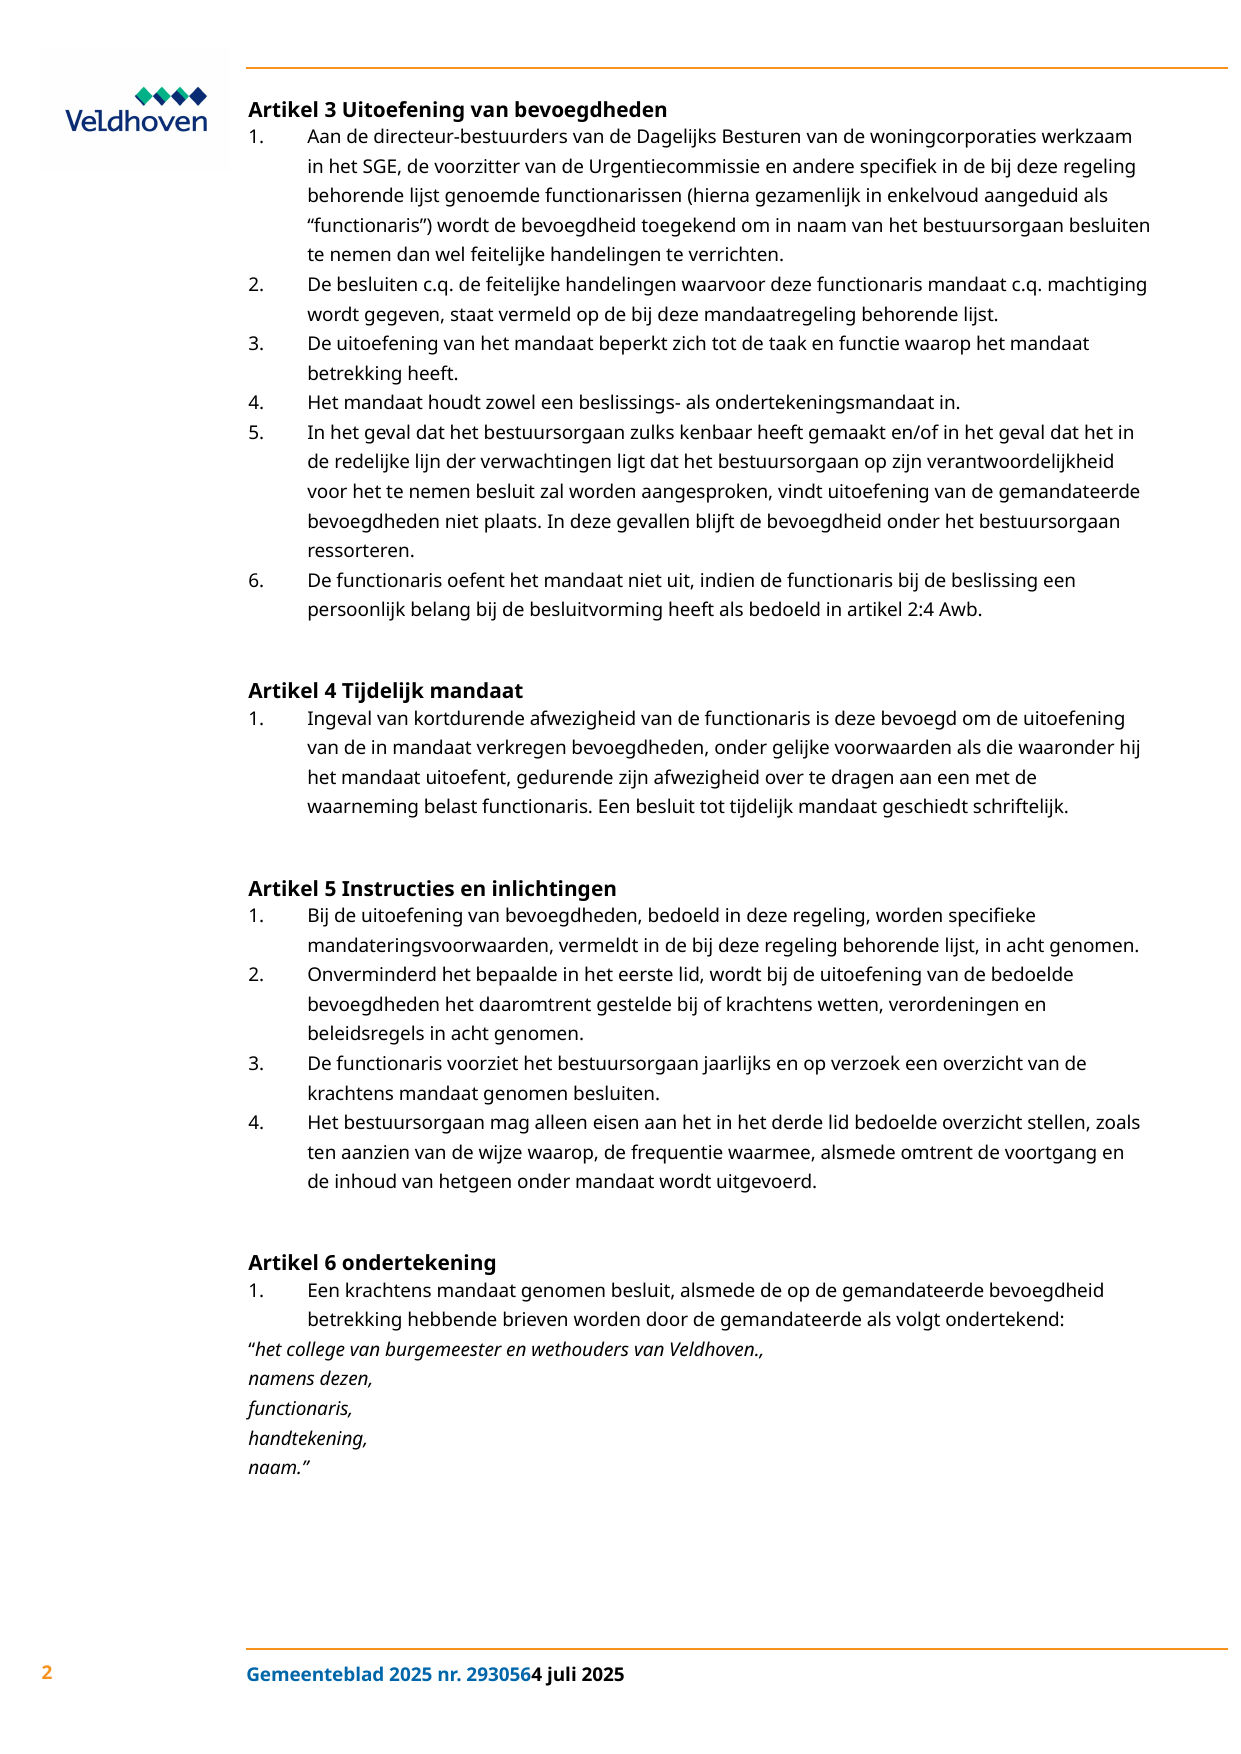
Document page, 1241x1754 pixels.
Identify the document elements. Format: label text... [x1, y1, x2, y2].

text “het college van burgemeester en wethouders van Veldhoven., [248, 1336, 1152, 1362]
picture [41, 47, 231, 172]
list In het geval dat het bestuursorgaan zulks kenbaar heeft gemaakt en/of in het geval dat het in de redelijke lijn der verwachtingen ligt dat het bestuursorgaan op zijn verantwoordelijkheid voor het te nemen besluit zal worden aangesproken, vindt uitoefening van de gemandateerde bevoegdheden niet plaats. In deze gevallen blijft de bevoegdheid onder het bestuursorgaan ressorteren. [248, 419, 1152, 563]
list De uitoefening van het mandaat beperkt zich tot de taak en functie waarop het mandaat betrekking heeft. [248, 330, 1152, 386]
text naam.” [248, 1454, 1152, 1480]
list De functionaris oefent het mandaat niet uit, indien de functionaris bij de beslissing een persoonlijk belang bij de besluitvorming heeft als bedoeld in artikel 2:4 Awb. [248, 567, 1152, 622]
text Artikel 4 Tijdelijk mandaat [248, 677, 1152, 705]
text Artikel 6 ondertekening [248, 1248, 1152, 1277]
text handtekening, [248, 1425, 1152, 1451]
list Onverminderd het bepaalde in het eerste lid, wordt bij de uitoefening van de bedoelde bevoegdheden het daaromtrent gestelde bij of krachtens wetten, verordeningen en beleidsregels in acht genomen. [248, 961, 1152, 1046]
list Het bestuursorgaan mag alleen eisen aan het in het derde lid bedoelde overzicht stellen, zoals ten aanzien van de wijze waarop, de frequentie waarmee, alsmede omtrent de voortgang en de inhoud van hetgeen onder mandaat wordt uitgevoerd. [248, 1109, 1152, 1194]
list Een krachtens mandaat genomen besluit, alsmede de op de gemandateerde bevoegdheid betrekking hebbende brieven worden door de gemandateerde als volgt ondertekend: [248, 1277, 1152, 1332]
list De functionaris voorziet het bestuursorgaan jaarlijks en op verzoek een overzicht van de krachtens mandaat genomen besluiten. [248, 1050, 1152, 1105]
text functionaris, [248, 1395, 1152, 1421]
text Artikel 3 Uitoefening van bevoegdheden [248, 95, 1152, 123]
text namens dezen, [248, 1366, 1152, 1391]
list Aan de directeur-bestuurders van de Dagelijks Besturen van de woningcorporaties werkzaam in het SGE, de voorzitter van de Urgentiecommissie en andere specifiek in de bij deze regeling behorende lijst genoemde functionarissen (hierna gezamenlijk in enkelvoud aangeduid als “functionaris”) wordt de bevoegdheid toegekend om in naam van het bestuursorgaan besluiten te nemen dan wel feitelijke handelingen te verrichten. [248, 123, 1152, 267]
text Artikel 5 Instructies en inlichtingen [248, 874, 1152, 902]
list Ingeval van kortdurende afwezigheid van de functionaris is deze bevoegd om de uitoefening van de in mandaat verkregen bevoegdheden, onder gelijke voorwaarden als die waaronder hij het mandaat uitoefent, gedurende zijn afwezigheid over te dragen aan een met de waarneming belast functionaris. Een besluit tot tijdelijk mandaat geschiedt schriftelijk. [248, 705, 1152, 819]
list Het mandaat houdt zowel een beslissings- als ondertekeningsmandaat in. [248, 389, 1152, 415]
list Bij de uitoefening van bevoegdheden, bedoeld in deze regeling, worden specifieke mandateringsvoorwaarden, vermeldt in de bij deze regeling behorende lijst, in acht genomen. [248, 902, 1152, 957]
list De besluiten c.q. de feitelijke handelingen waarvoor deze functionaris mandaat c.q. machtiging wordt gegeven, staat vermeld op de bij deze mandaatregeling behorende lijst. [248, 271, 1152, 326]
